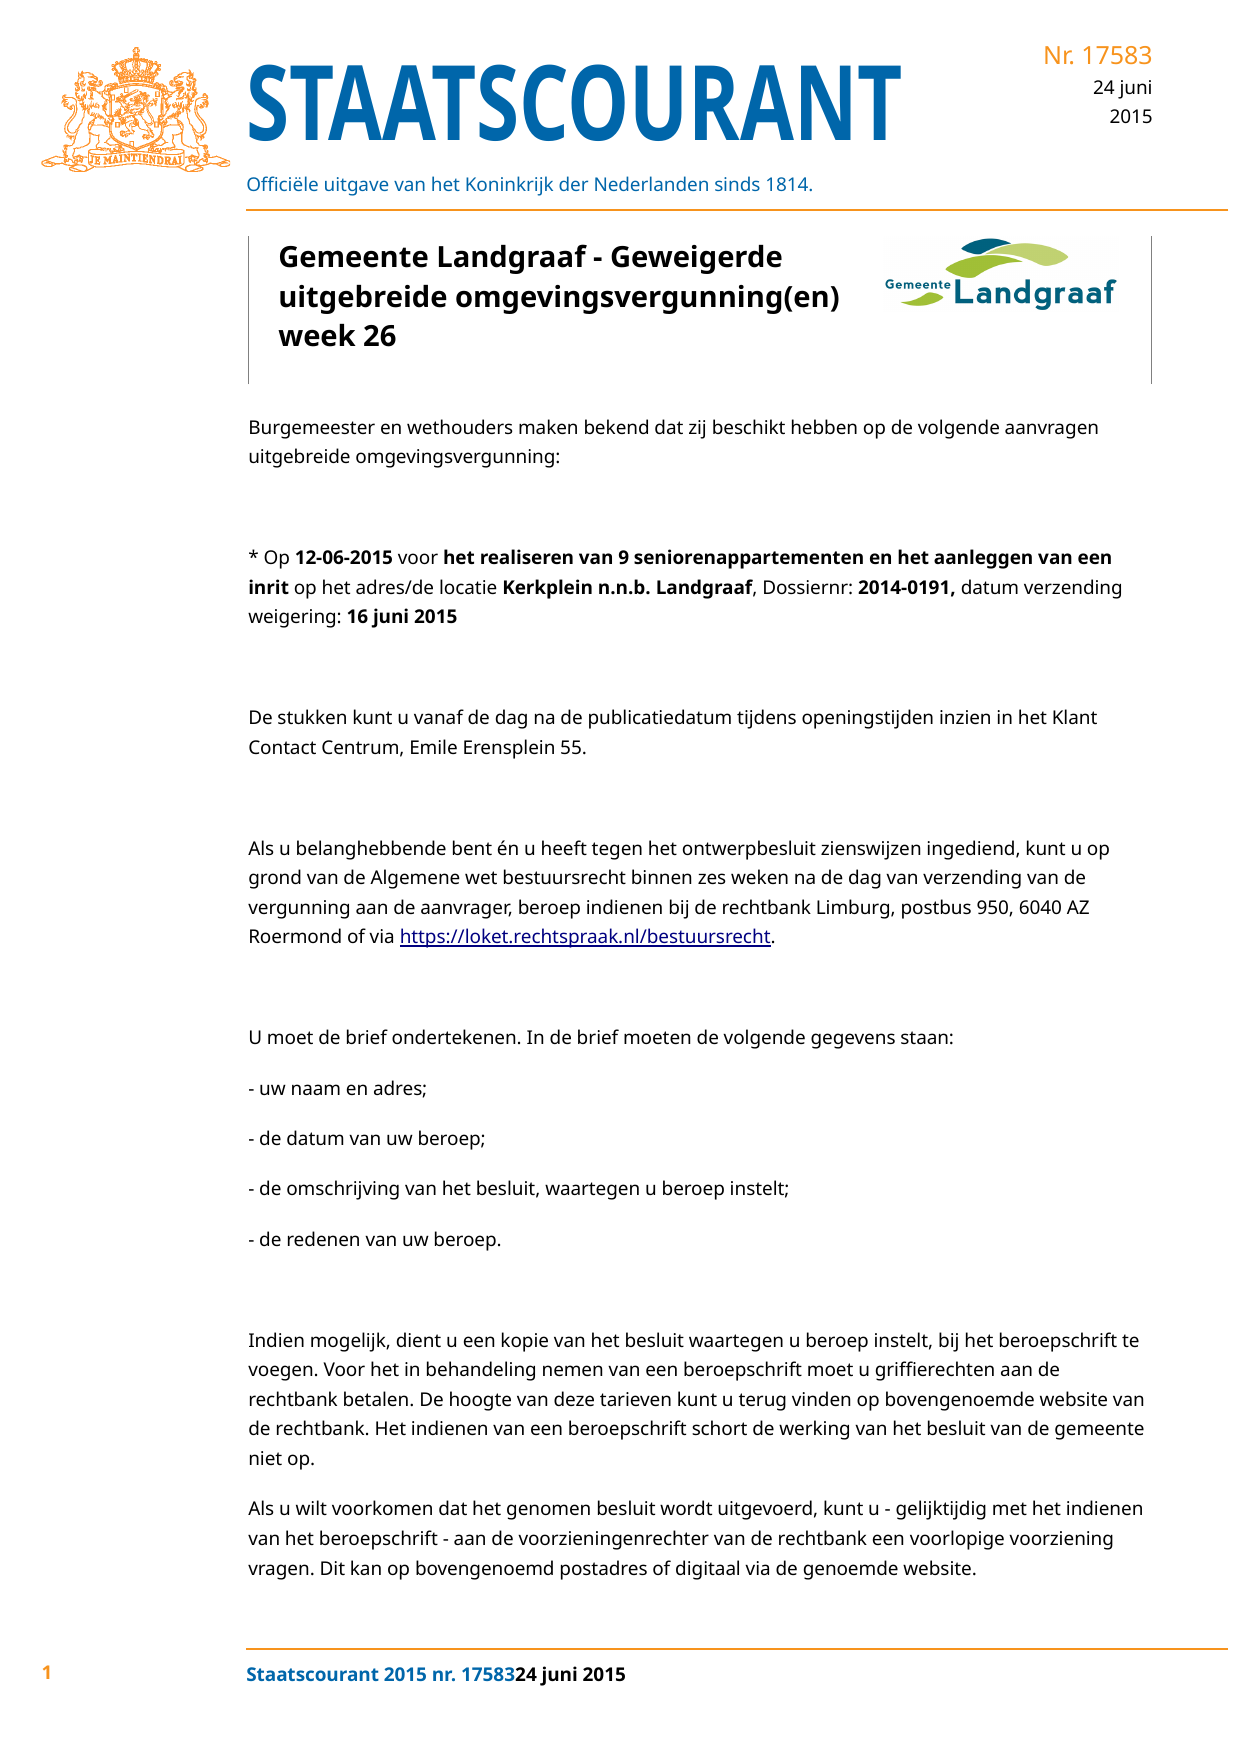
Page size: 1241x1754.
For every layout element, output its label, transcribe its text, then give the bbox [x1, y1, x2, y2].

text De stukken kunt u vanaf de dag na de publicatiedatum tijdens openingstijden inzien in het Klant Contact Centrum, Emile Erensplein 55. [248, 704, 1152, 760]
text * Op 12-06-2015 voor het realiseren van 9 seniorenappartementen en het aanleggen van een inrit op het adres/de locatie Kerkplein n.n.b. Landgraaf, Dossiernr: 2014-0191, datum verzending weigering: 16 juni 2015 [248, 544, 1152, 629]
picture [41, 47, 231, 172]
text Indien mogelijk, dient u een kopie van het besluit waartegen u beroep instelt, bij het beroepschrift te voegen. Voor het in behandeling nemen van een beroepschrift moet u griffierechten aan de rechtbank betalen. De hoogte van deze tarieven kunt u terug vinden op bovengenoemde website van de rechtbank. Het indienen van een beroepschrift schort de werking van het besluit van de gemeente niet op. [248, 1327, 1152, 1471]
text Als u wilt voorkomen dat het genomen besluit wordt uitgevoerd, kunt u - gelijktijdig met het indienen van het beroepschrift - aan de voorzieningenrechter van de rechtbank een voorlopige voorziening vragen. Dit kan op bovengenoemd postadres of digitaal via de genoemde website. [248, 1496, 1152, 1581]
text - de datum van uw beroep; [248, 1125, 1152, 1151]
picture [882, 236, 1119, 312]
text - uw naam en adres; [248, 1075, 1152, 1101]
text U moet de brief ondertekenen. In de brief moeten de volgende gegevens staan: [248, 1024, 1152, 1050]
text - de omschrijving van het besluit, waartegen u beroep instelt; [248, 1176, 1152, 1201]
text Burgemeester en wethouders maken bekend dat zij beschikt hebben op de volgende aanvragen uitgebreide omgevingsvergunning: [248, 414, 1152, 469]
table_header Gemeente Landgraaf - Geweigerde uitgebreide omgevingsvergunning(en) week 26 [249, 236, 850, 384]
text Als u belanghebbende bent én u heeft tegen het ontwerpbesluit zienswijzen ingediend, kunt u op grond van de Algemene wet bestuursrecht binnen zes weken na de dag van verzending van de vergunning aan de aanvrager, beroep indienen bij de rechtbank Limburg, postbus 950, 6040 AZ Roermond of via https://loket.rechtspraak.nl/bestuursrecht. [248, 835, 1152, 949]
table_header [850, 236, 1151, 384]
text - de redenen van uw beroep. [248, 1226, 1152, 1252]
